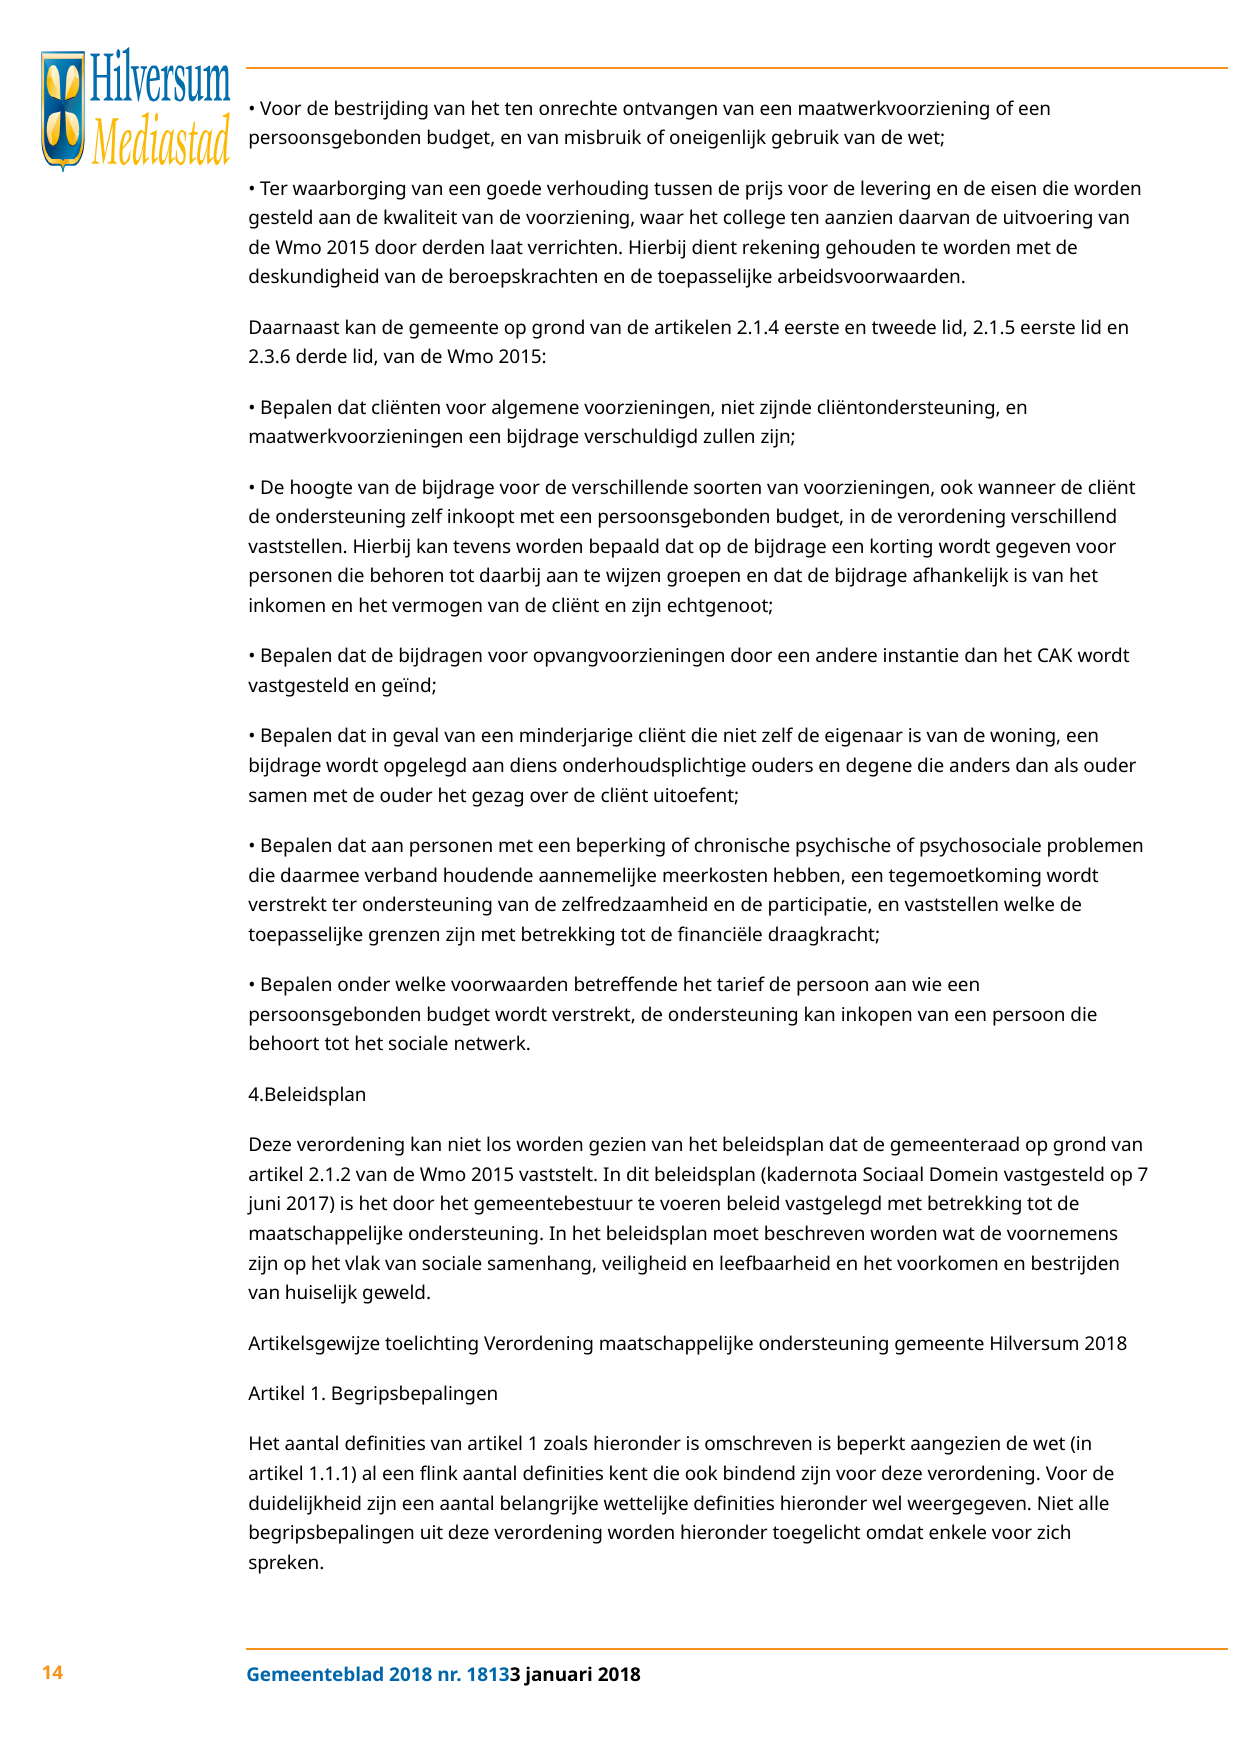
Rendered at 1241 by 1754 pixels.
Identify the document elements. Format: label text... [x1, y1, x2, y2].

text Daarnaast kan de gemeente op grond van de artikelen 2.1.4 eerste en tweede lid, 2.1.5 eerste lid en 2.3.6 derde lid, van de Wmo 2015: [248, 314, 1152, 369]
text • Voor de bestrijding van het ten onrechte ontvangen van een maatwerkvoorziening of een persoonsgebonden budget, en van misbruik of oneigenlijk gebruik van de wet; [248, 95, 1152, 150]
text Het aantal definities van artikel 1 zoals hieronder is omschreven is beperkt aangezien de wet (in artikel 1.1.1) al een flink aantal definities kent die ook bindend zijn voor deze verordening. Voor de duidelijkheid zijn een aantal belangrijke wettelijke definities hieronder wel weergegeven. Niet alle begripsbepalingen uit deze verordening worden hieronder toegelicht omdat enkele voor zich spreken. [248, 1431, 1152, 1575]
text • Bepalen dat aan personen met een beperking of chronische psychische of psychosociale problemen die daarmee verband houdende aannemelijke meerkosten hebben, een tegemoetkoming wordt verstrekt ter ondersteuning van de zelfredzaamheid en de participatie, en vaststellen welke de toepasselijke grenzen zijn met betrekking tot de financiële draagkracht; [248, 832, 1152, 947]
text • Bepalen dat de bijdragen voor opvangvoorzieningen door een andere instantie dan het CAK wordt vastgesteld en geïnd; [248, 643, 1152, 698]
text • Bepalen dat cliënten voor algemene voorzieningen, niet zijnde cliëntondersteuning, en maatwerkvoorzieningen een bijdrage verschuldigd zullen zijn; [248, 394, 1152, 449]
text • Bepalen dat in geval van een minderjarige cliënt die niet zelf de eigenaar is van de woning, een bijdrage wordt opgelegd aan diens onderhoudsplichtige ouders en degene die anders dan als ouder samen met de ouder het gezag over de cliënt uitoefent; [248, 723, 1152, 808]
picture [41, 47, 231, 172]
text • De hoogte van de bijdrage voor de verschillende soorten van voorzieningen, ook wanneer de cliënt de ondersteuning zelf inkoopt met een persoonsgebonden budget, in de verordening verschillend vaststellen. Hierbij kan tevens worden bepaald dat op de bijdrage een korting wordt gegeven voor personen die behoren tot daarbij aan te wijzen groepen en dat de bijdrage afhankelijk is van het inkomen en het vermogen van de cliënt en zijn echtgenoot; [248, 474, 1152, 618]
text Deze verordening kan niet los worden gezien van het beleidsplan dat de gemeenteraad op grond van artikel 2.1.2 van de Wmo 2015 vaststelt. In dit beleidsplan (kadernota Sociaal Domein vastgesteld op 7 juni 2017) is het door het gemeentebestuur te voeren beleid vastgelegd met betrekking tot de maatschappelijke ondersteuning. In het beleidsplan moet beschreven worden wat de voornemens zijn op het vlak van sociale samenhang, veiligheid en leefbaarheid en het voorkomen en bestrijden van huiselijk geweld. [248, 1131, 1152, 1305]
text 4.Beleidsplan [248, 1081, 1152, 1107]
text Artikel 1. Begripsbepalingen [248, 1380, 1152, 1406]
text • Ter waarborging van een goede verhouding tussen de prijs voor de levering en de eisen die worden gesteld aan de kwaliteit van de voorziening, waar het college ten aanzien daarvan de uitvoering van de Wmo 2015 door derden laat verrichten. Hierbij dient rekening gehouden te worden met de deskundigheid van de beroepskrachten en de toepasselijke arbeidsvoorwaarden. [248, 175, 1152, 289]
text • Bepalen onder welke voorwaarden betreffende het tarief de persoon aan wie een persoonsgebonden budget wordt verstrekt, de ondersteuning kan inkopen van een persoon die behoort tot het sociale netwerk. [248, 971, 1152, 1056]
text Artikelsgewijze toelichting Verordening maatschappelijke ondersteuning gemeente Hilversum 2018 [248, 1330, 1152, 1356]
